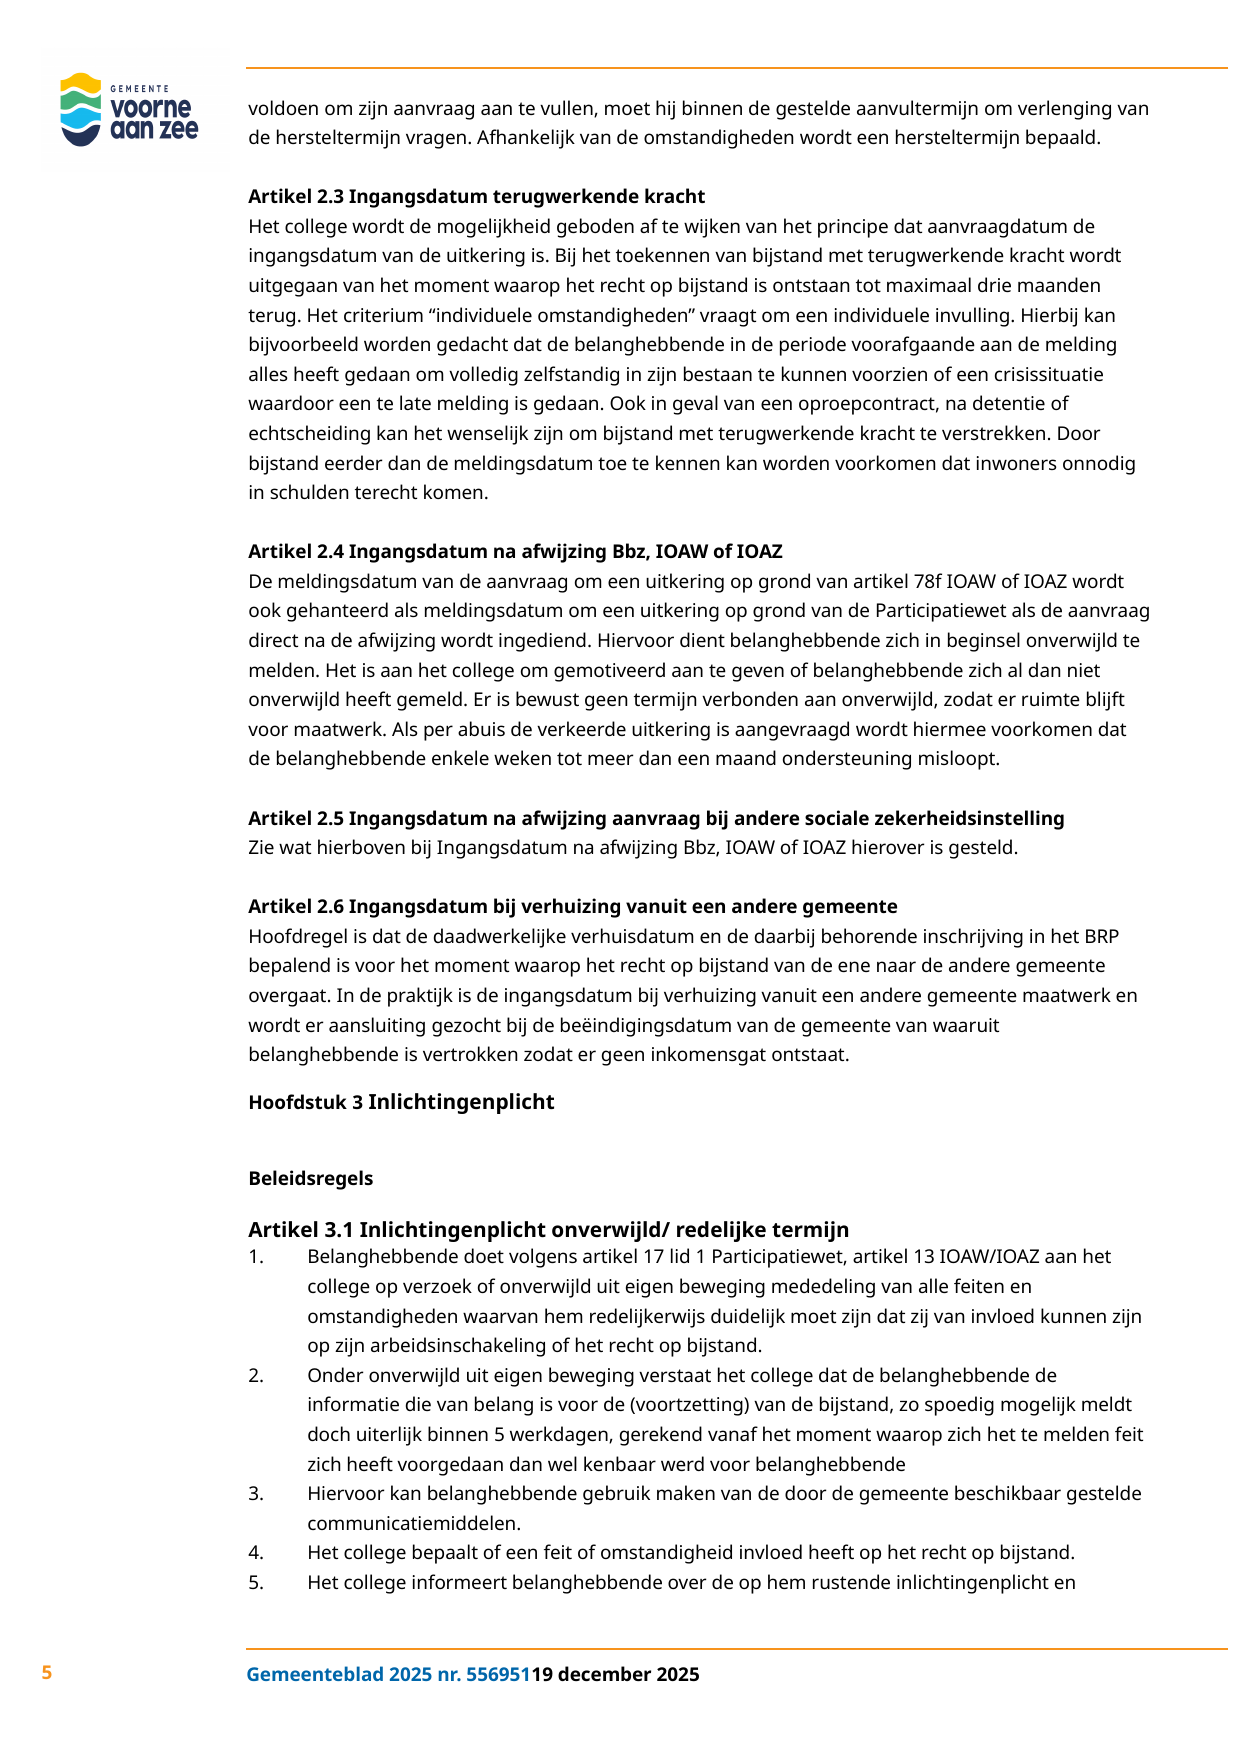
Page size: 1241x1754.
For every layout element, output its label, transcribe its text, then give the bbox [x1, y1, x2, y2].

list Onder onverwijld uit eigen beweging verstaat het college dat de belanghebbende de informatie die van belang is voor de (voortzetting) van de bijstand, zo spoedig mogelijk meldt doch uiterlijk binnen 5 werkdagen, gerekend vanaf het moment waarop zich het te melden feit zich heeft voorgedaan dan wel kenbaar werd voor belanghebbende [248, 1362, 1152, 1476]
list Belanghebbende doet volgens artikel 17 lid 1 Participatiewet, artikel 13 IOAW/IOAZ aan het college op verzoek of onverwijld uit eigen beweging mededeling van alle feiten en omstandigheden waarvan hem redelijkerwijs duidelijk moet zijn dat zij van invloed kunnen zijn op zijn arbeidsinschakeling of het recht op bijstand. [248, 1244, 1152, 1358]
list Het college bepaalt of een feit of omstandigheid invloed heeft op het recht op bijstand. [248, 1539, 1152, 1565]
text De meldingsdatum van de aanvraag om een uitkering op grond van artikel 78f IOAW of IOAZ wordt ook gehanteerd als meldingsdatum om een uitkering op grond van de Participatiewet als de aanvraag direct na de afwijzing wordt ingediend. Hiervoor dient belanghebbende zich in beginsel onverwijld te melden. Het is aan het college om gemotiveerd aan te geven of belanghebbende zich al dan niet onverwijld heeft gemeld. Er is bewust geen termijn verbonden aan onverwijld, zodat er ruimte blijft voor maatwerk. Als per abuis de verkeerde uitkering is aangevraagd wordt hiermee voorkomen dat de belanghebbende enkele weken tot meer dan een maand ondersteuning misloopt. [248, 568, 1152, 771]
text Hoofdregel is dat de daadwerkelijke verhuisdatum en de daarbij behorende inschrijving in het BRP bepalend is voor het moment waarop het recht op bijstand van de ene naar de andere gemeente overgaat. In de praktijk is de ingangsdatum bij verhuizing vanuit een andere gemeente maatwerk en wordt er aansluiting gezocht bij de beëindigingsdatum van de gemeente van waaruit belanghebbende is vertrokken zodat er geen inkomensgat ontstaat. [248, 923, 1152, 1067]
text Het college wordt de mogelijkheid geboden af te wijken van het principe dat aanvraagdatum de ingangsdatum van de uitkering is. Bij het toekennen van bijstand met terugwerkende kracht wordt uitgegaan van het moment waarop het recht op bijstand is ontstaan tot maximaal drie maanden terug. Het criterium “individuele omstandigheden” vraagt om een individuele invulling. Hierbij kan bijvoorbeeld worden gedacht dat de belanghebbende in de periode voorafgaande aan de melding alles heeft gedaan om volledig zelfstandig in zijn bestaan te kunnen voorzien of een crisissituatie waardoor een te late melding is gedaan. Ook in geval van een oproepcontract, na detentie of echtscheiding kan het wenselijk zijn om bijstand met terugwerkende kracht te verstrekken. Door bijstand eerder dan de meldingsdatum toe te kennen kan worden voorkomen dat inwoners onnodig in schulden terecht komen. [248, 213, 1152, 505]
list Hiervoor kan belanghebbende gebruik maken van de door de gemeente beschikbaar gestelde communicatiemiddelen. [248, 1480, 1152, 1536]
text Hoofdstuk 3 Inlichtingenplicht [248, 1087, 1152, 1116]
text Artikel 2.6 Ingangsdatum bij verhuizing vanuit een andere gemeente [248, 893, 1152, 919]
text Artikel 3.1 Inlichtingenplicht onverwijld/ redelijke termijn [248, 1215, 1152, 1244]
text Artikel 2.3 Ingangsdatum terugwerkende kracht [248, 183, 1152, 209]
text Artikel 2.5 Ingangsdatum na afwijzing aanvraag bij andere sociale zekerheidsinstelling [248, 805, 1152, 831]
text Beleidsregels [248, 1165, 1152, 1191]
text voldoen om zijn aanvraag aan te vullen, moet hij binnen de gestelde aanvultermijn om verlenging van de hersteltermijn vragen. Afhankelijk van de omstandigheden wordt een hersteltermijn bepaald. [248, 95, 1152, 150]
list Het college informeert belanghebbende over de op hem rustende inlichtingenplicht en [248, 1569, 1152, 1595]
text Artikel 2.4 Ingangsdatum na afwijzing Bbz, IOAW of IOAZ [248, 538, 1152, 564]
picture [41, 47, 231, 172]
text Zie wat hierboven bij Ingangsdatum na afwijzing Bbz, IOAW of IOAZ hierover is gesteld. [248, 834, 1152, 860]
